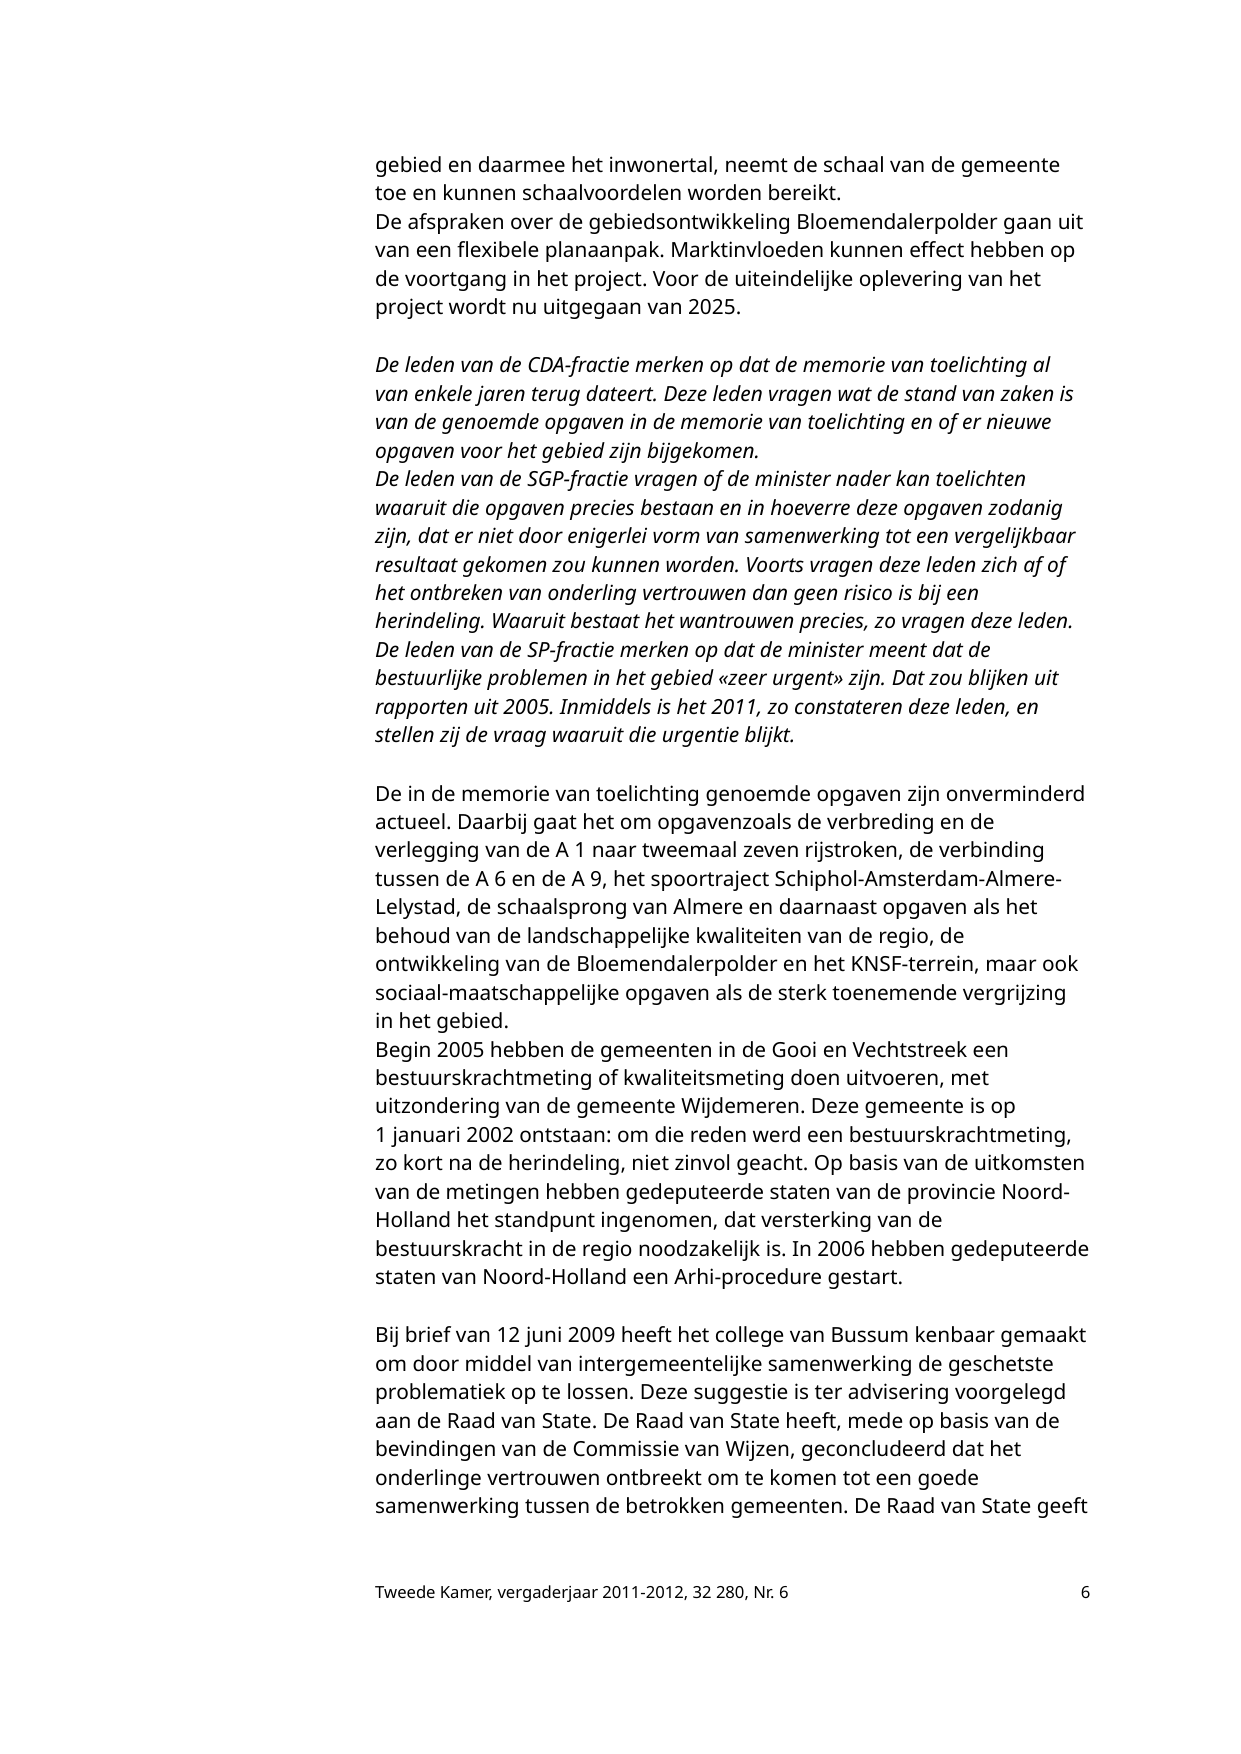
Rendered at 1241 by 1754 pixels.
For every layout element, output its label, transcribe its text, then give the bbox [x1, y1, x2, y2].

text Bij brief van 12 juni 2009 heeft het college van Bussum kenbaar gemaakt om door middel van intergemeentelijke samenwerking de geschetste problematiek op te lossen. Deze suggestie is ter advisering voorgelegd aan de Raad van State. De Raad van State heeft, mede op basis van de bevindingen van de Commissie van Wijzen, geconcludeerd dat het onderlinge vertrouwen ontbreekt om te komen tot een goede samenwerking tussen de betrokken gemeenten. De Raad van State geeft [375, 1321, 1090, 1520]
text De in de memorie van toelichting genoemde opgaven zijn onverminderd actueel. Daarbij gaat het om opgavenzoals de verbreding en de verlegging van de A 1 naar tweemaal zeven rijstroken, de verbinding tussen de A 6 en de A 9, het spoortraject Schiphol-Amsterdam-Almere-Lelystad, de schaalsprong van Almere en daarnaast opgaven als het behoud van de landschappelijke kwaliteiten van de regio, de ontwikkeling van de Bloemendalerpolder en het KNSF-terrein, maar ook sociaal-maatschappelijke opgaven als de sterk toenemende vergrijzing in het gebied. [375, 779, 1090, 1035]
text De afspraken over de gebiedsontwikkeling Bloemendalerpolder gaan uit van een flexibele planaanpak. Marktinvloeden kunnen effect hebben op de voortgang in het project. Voor de uiteindelijke oplevering van het project wordt nu uitgegaan van 2025. [375, 207, 1090, 321]
text De leden van de SGP-fractie vragen of de minister nader kan toelichten waaruit die opgaven precies bestaan en in hoeverre deze opgaven zodanig zijn, dat er niet door enigerlei vorm van samenwerking tot een vergelijkbaar resultaat gekomen zou kunnen worden. Voorts vragen deze leden zich af of het ontbreken van onderling vertrouwen dan geen risico is bij een herindeling. Waaruit bestaat het wantrouwen precies, zo vragen deze leden. [375, 464, 1090, 635]
text gebied en daarmee het inwonertal, neemt de schaal van de gemeente toe en kunnen schaalvoordelen worden bereikt. [375, 150, 1090, 207]
text De leden van de CDA-fractie merken op dat de memorie van toelichting al van enkele jaren terug dateert. Deze leden vragen wat de stand van zaken is van de genoemde opgaven in de memorie van toelichting en of er nieuwe opgaven voor het gebied zijn bijgekomen. [375, 351, 1090, 464]
text De leden van de SP-fractie merken op dat de minister meent dat de bestuurlijke problemen in het gebied «zeer urgent» zijn. Dat zou blijken uit rapporten uit 2005. Inmiddels is het 2011, zo constateren deze leden, en stellen zij de vraag waaruit die urgentie blijkt. [375, 635, 1090, 749]
text Begin 2005 hebben de gemeenten in de Gooi en Vechtstreek een bestuurskrachtmeting of kwaliteitsmeting doen uitvoeren, met uitzondering van de gemeente Wijdemeren. Deze gemeente is op 1 januari 2002 ontstaan: om die reden werd een bestuurskrachtmeting, zo kort na de herindeling, niet zinvol geacht. Op basis van de uitkomsten van de metingen hebben gedeputeerde staten van de provincie Noord-Holland het standpunt ingenomen, dat versterking van de bestuurskracht in de regio noodzakelijk is. In 2006 hebben gedeputeerde staten van Noord-Holland een Arhi-procedure gestart. [375, 1035, 1090, 1291]
